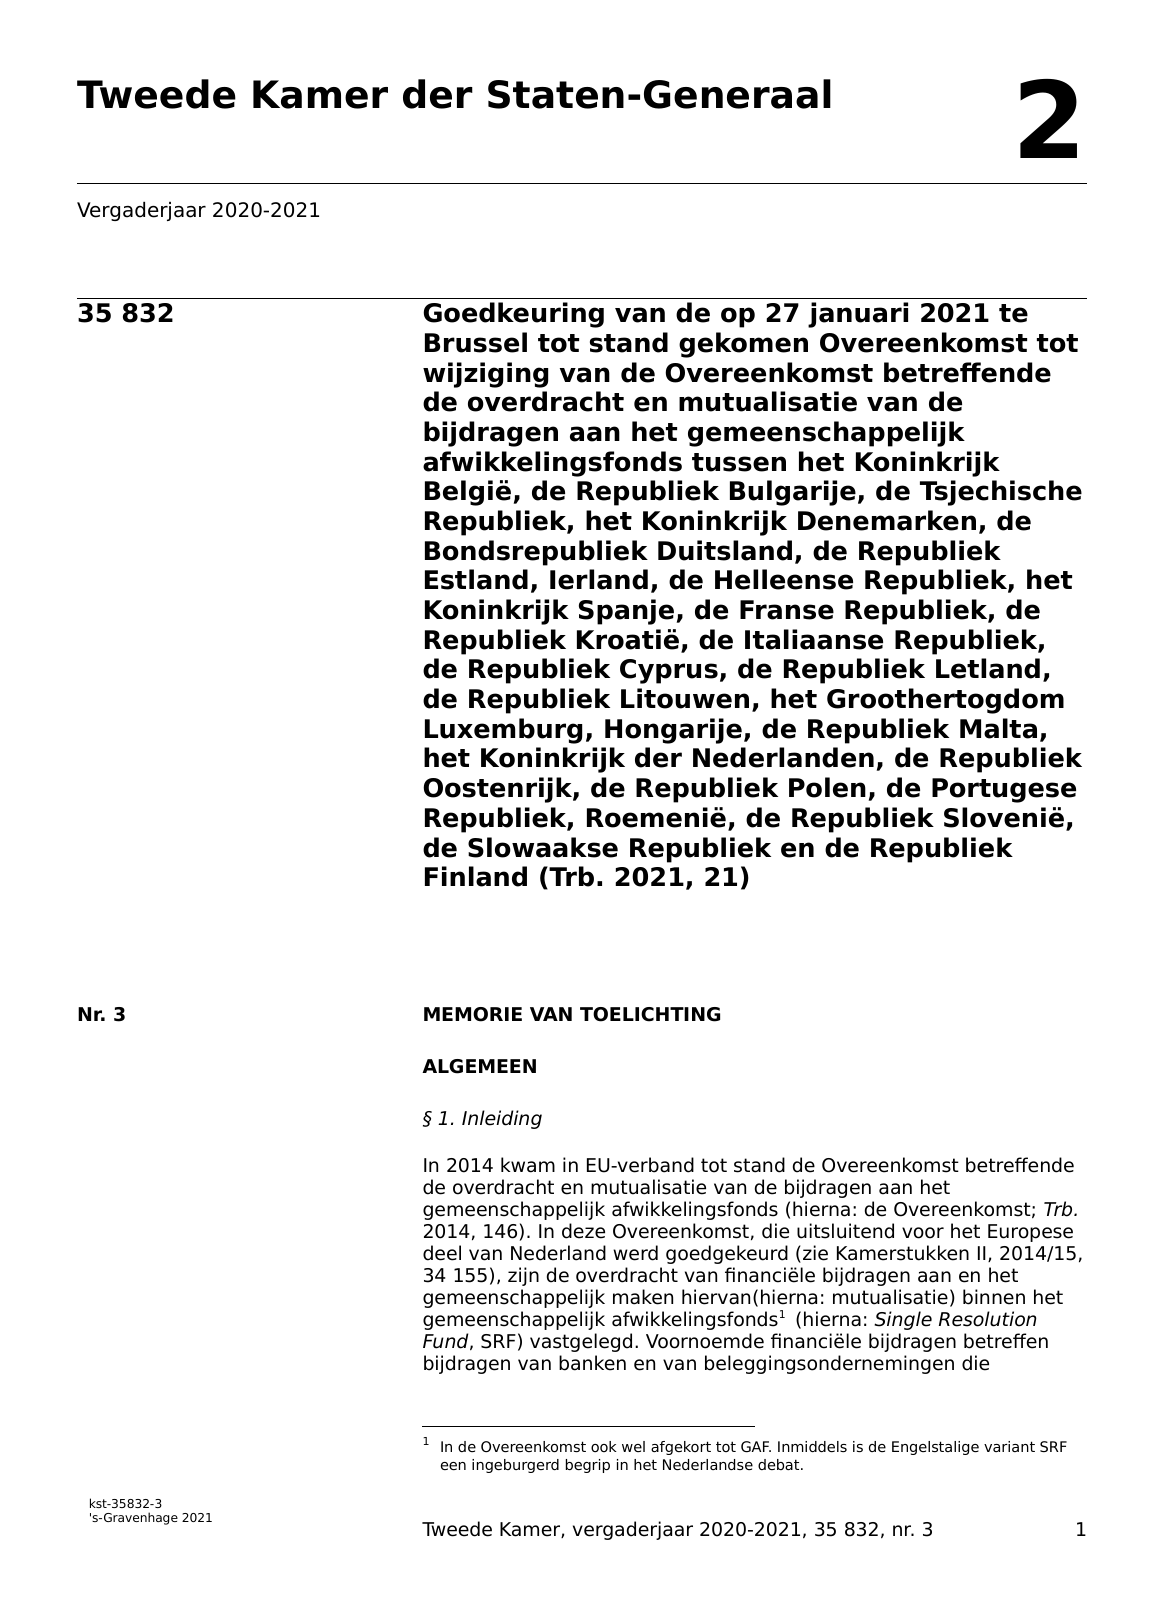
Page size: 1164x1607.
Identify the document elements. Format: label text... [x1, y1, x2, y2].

subtitle Nr. 3 MEMORIE VAN TOELICHTING [77, 1004, 1087, 1026]
subtitle 35 832 Goedkeuring van de op 27 januari 2021 te Brussel tot stand gekomen Overeenkomst tot wijziging van de Overeenkomst betreffende de overdracht en mutualisatie van de bijdragen aan het gemeenschappelijk afwikkelingsfonds tussen het Koninkrijk België, de Republiek Bulgarije, de Tsjechische Republiek, het Koninkrijk Denemarken, de Bondsrepubliek Duitsland, de Republiek Estland, Ierland, de Helleense Republiek, het Koninkrijk Spanje, de Franse Republiek, de Republiek Kroatië, de Italiaanse Republiek, de Republiek Cyprus, de Republiek Letland, de Republiek Litouwen, het Groothertogdom Luxemburg, Hongarije, de Republiek Malta, het Koninkrijk der Nederlanden, de Republiek Oostenrijk, de Republiek Polen, de Portugese Republiek, Roemenië, de Republiek Slovenië, de Slowaakse Republiek en de Republiek Finland (Trb. 2021, 21) [77, 299, 1087, 893]
table_cell Vergaderjaar 2020-2021 [77, 184, 1087, 298]
text In 2014 kwam in EU-verband tot stand de Overeenkomst betreffende de overdracht en mutualisatie van de bijdragen aan het gemeenschappelijk afwikkelingsfonds (hierna: de Overeenkomst; Trb. 2014, 146). In deze Overeenkomst, die uitsluitend voor het Europese deel van Nederland werd goedgekeurd (zie Kamerstukken II, 2014/15, 34 155), zijn de overdracht van financiële bijdragen aan en het gemeenschappelijk maken hiervan(hierna: mutualisatie) binnen het gemeenschappelijk afwikkelingsfonds (hierna: Single Resolution Fund, SRF) vastgelegd. Voornoemde financiële bijdragen betreffen bijdragen van banken en van beleggingsondernemingen die [422, 1155, 1087, 1374]
text 's-Gravenhage 2021 [88, 1511, 323, 1525]
table_header 2 [886, 59, 1087, 183]
text kst-35832-3 [88, 1497, 323, 1511]
text In de Overeenkomst ook wel afgekort tot GAF. Inmiddels is de Engelstalige variant SRF een ingeburgerd begrip in het Nederlandse debat. [422, 1435, 1087, 1474]
table_header Tweede Kamer der Staten-Generaal [77, 59, 886, 183]
subtitle § 1. Inleiding [422, 1108, 1087, 1130]
subtitle ALGEMEEN [422, 1056, 1087, 1078]
